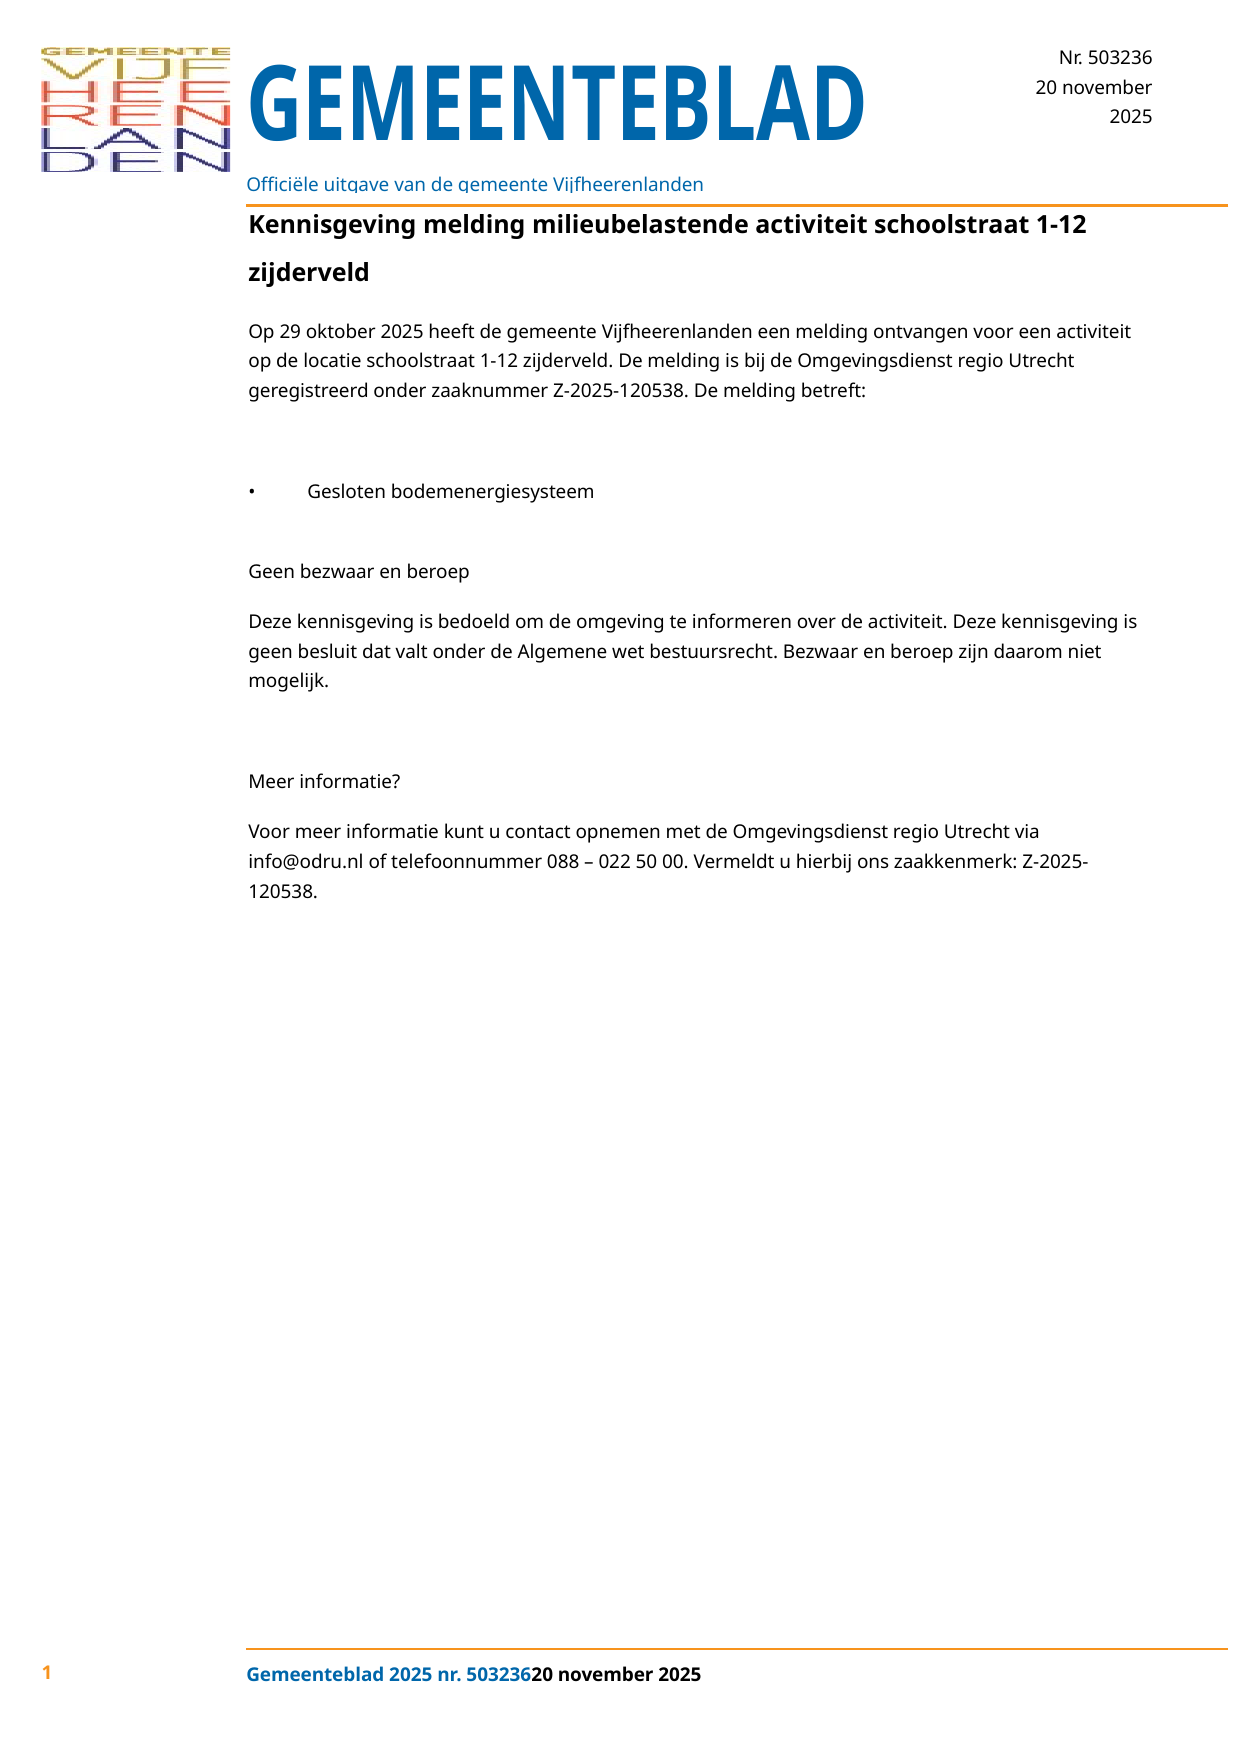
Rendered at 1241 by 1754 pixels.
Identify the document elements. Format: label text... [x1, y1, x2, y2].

text Deze kennisgeving is bedoeld om de omgeving te informeren over de activiteit. Deze kennisgeving is geen besluit dat valt onder de Algemene wet bestuursrecht. Bezwaar en beroep zijn daarom niet mogelijk. [248, 608, 1152, 693]
text Kennisgeving melding milieubelastende activiteit schoolstraat 1-12 zijderveld [248, 207, 1152, 288]
text Meer informatie? [248, 768, 1152, 794]
list Gesloten bodemenergiesysteem [248, 478, 1152, 504]
text Voor meer informatie kunt u contact opnemen met de Omgevingsdienst regio Utrecht via info@odru.nl of telefoonnummer 088 – 022 50 00. Vermeldt u hierbij ons zaakkenmerk: Z-2025-120538. [248, 819, 1152, 904]
picture [41, 47, 231, 172]
text Geen bezwaar en beroep [248, 558, 1152, 584]
text Op 29 oktober 2025 heeft de gemeente Vijfheerenlanden een melding ontvangen voor een activiteit op de locatie schoolstraat 1-12 zijderveld. De melding is bij de Omgevingsdienst regio Utrecht geregistreerd onder zaaknummer Z-2025-120538. De melding betreft: [248, 318, 1152, 403]
